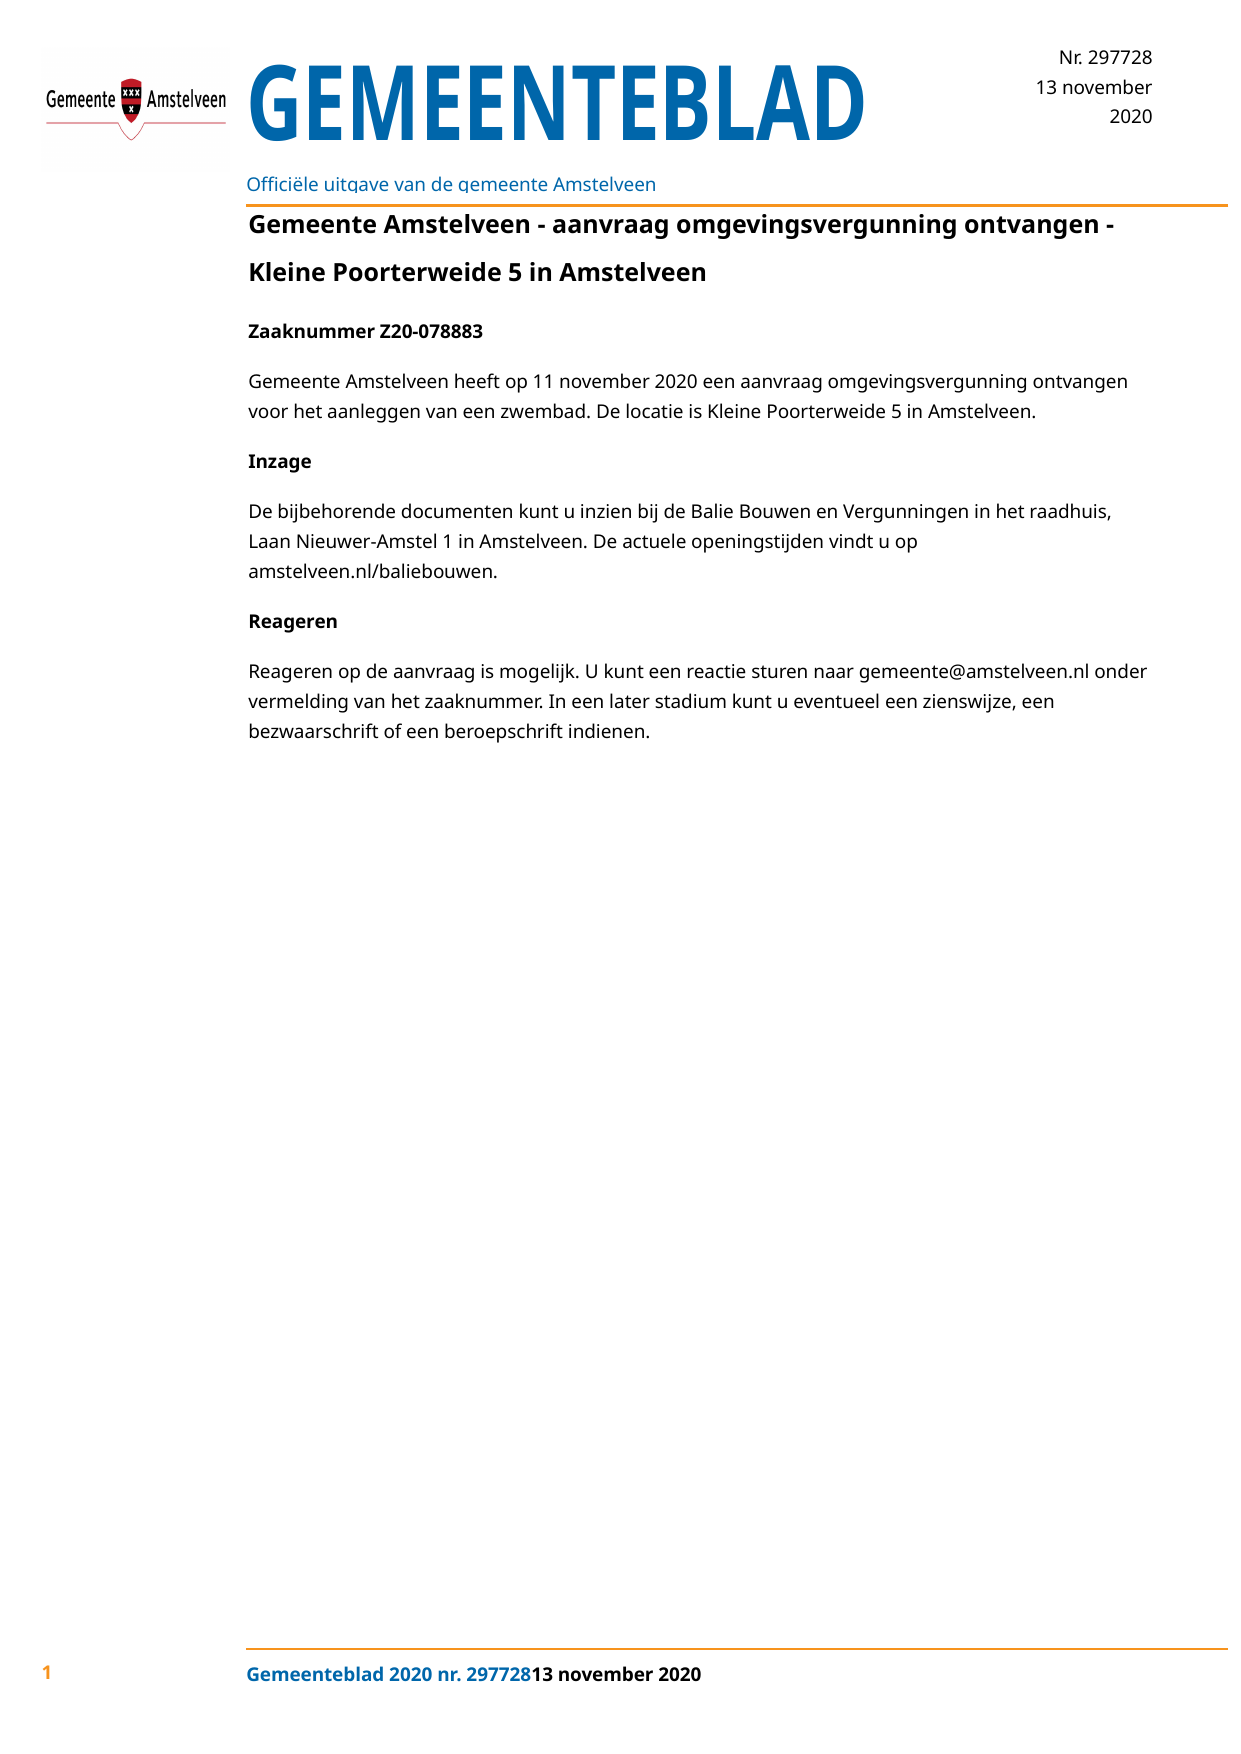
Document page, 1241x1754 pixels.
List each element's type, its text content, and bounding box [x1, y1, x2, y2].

text Zaaknummer Z20-078883 [248, 318, 1152, 344]
text Inzage [248, 448, 1152, 474]
text Reageren [248, 608, 1152, 634]
text Reageren op de aanvraag is mogelijk. U kunt een reactie sturen naar gemeente@amstelveen.nl onder vermelding van het zaaknummer. In een later stadium kunt u eventueel een zienswijze, een bezwaarschrift of een beroepschrift indienen. [248, 659, 1152, 744]
picture [41, 47, 231, 172]
text De bijbehorende documenten kunt u inzien bij de Balie Bouwen en Vergunningen in het raadhuis, Laan Nieuwer-Amstel 1 in Amstelveen. De actuele openingstijden vindt u op amstelveen.nl/baliebouwen. [248, 499, 1152, 584]
text Gemeente Amstelveen heeft op 11 november 2020 een aanvraag omgevingsvergunning ontvangen voor het aanleggen van een zwembad. De locatie is Kleine Poorterweide 5 in Amstelveen. [248, 368, 1152, 424]
text Gemeente Amstelveen - aanvraag omgevingsvergunning ontvangen - Kleine Poorterweide 5 in Amstelveen [248, 207, 1152, 288]
